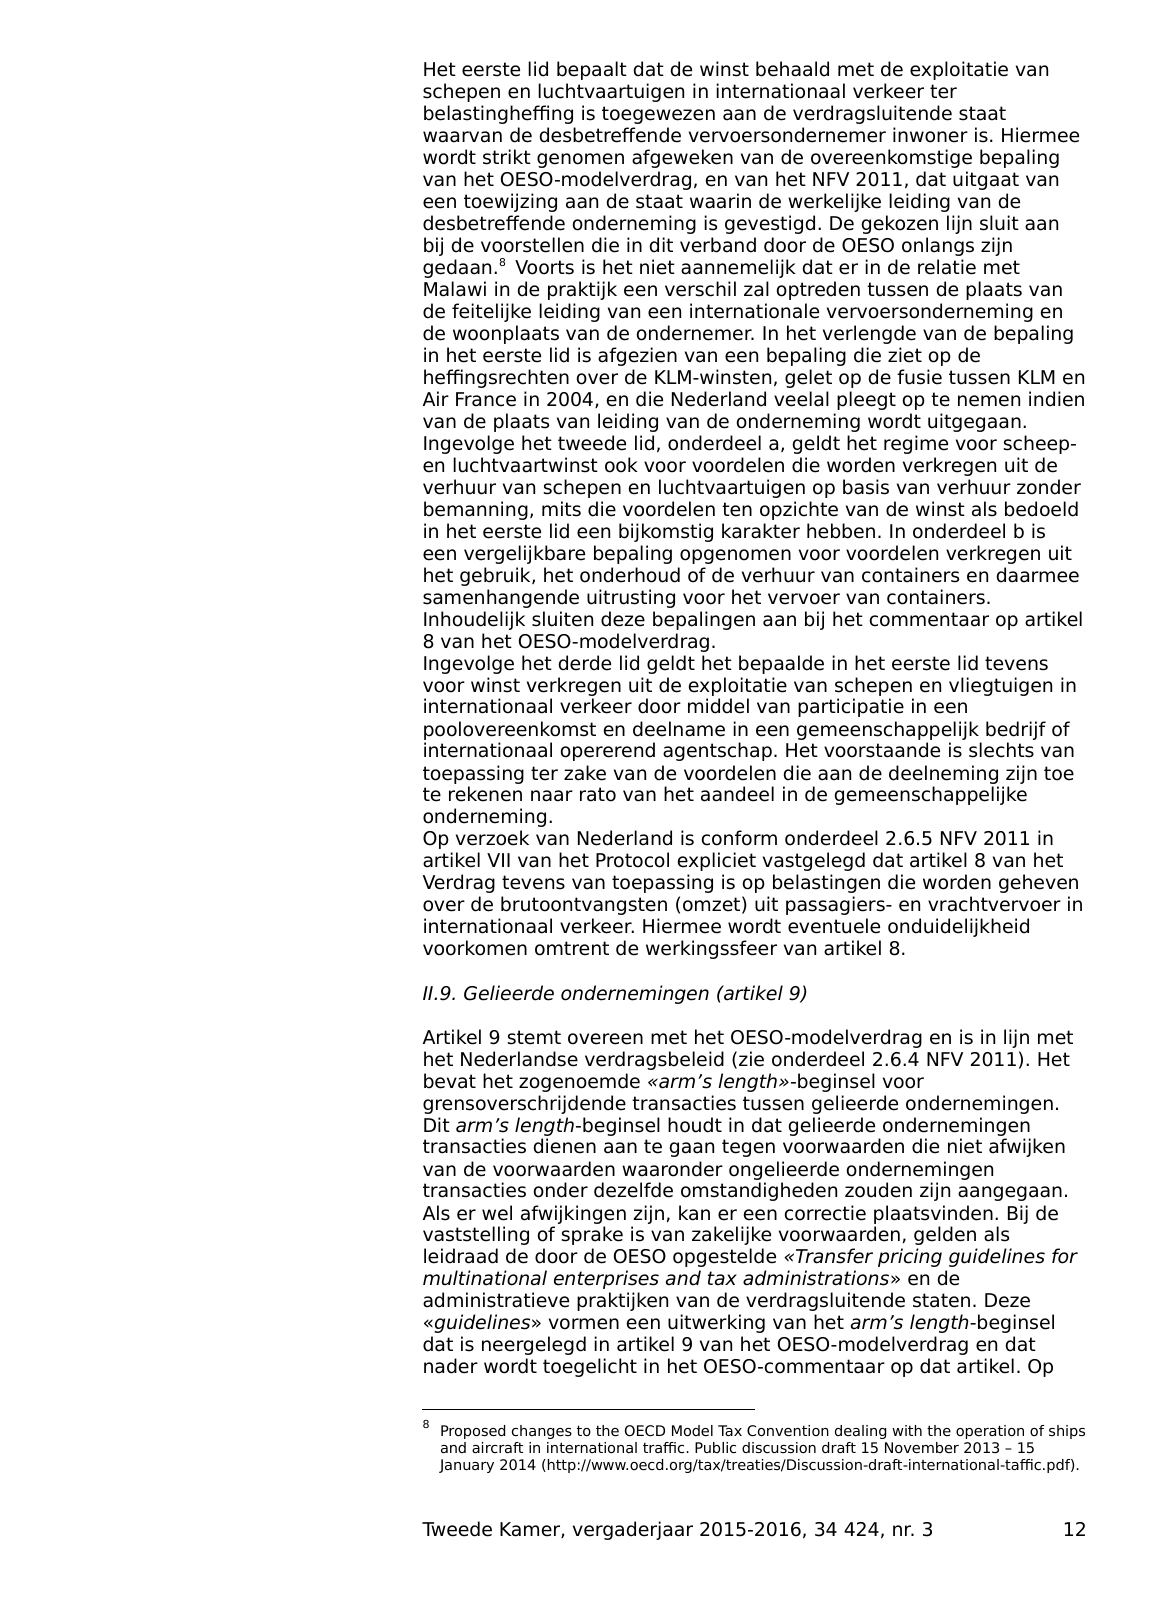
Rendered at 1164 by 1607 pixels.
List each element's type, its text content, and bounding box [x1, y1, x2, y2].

subtitle II.9. Gelieerde ondernemingen (artikel 9) [422, 982, 1087, 1004]
text Ingevolge het tweede lid, onderdeel a, geldt het regime voor scheep- en luchtvaartwinst ook voor voordelen die worden verkregen uit de verhuur van schepen en luchtvaartuigen op basis van verhuur zonder bemanning, mits die voordelen ten opzichte van de winst als bedoeld in het eerste lid een bijkomstig karakter hebben. In onderdeel b is een vergelijkbare bepaling opgenomen voor voordelen verkregen uit het gebruik, het onderhoud of de verhuur van containers en daarmee samenhangende uitrusting voor het vervoer van containers. Inhoudelijk sluiten deze bepalingen aan bij het commentaar op artikel 8 van het OESO-modelverdrag. [422, 433, 1087, 652]
text Op verzoek van Nederland is conform onderdeel 2.6.5 NFV 2011 in artikel VII van het Protocol expliciet vastgelegd dat artikel 8 van het Verdrag tevens van toepassing is op belastingen die worden geheven over de brutoontvangsten (omzet) uit passagiers- en vrachtvervoer in internationaal verkeer. Hiermee wordt eventuele onduidelijkheid voorkomen omtrent de werkingssfeer van artikel 8. [422, 828, 1087, 960]
text Artikel 9 stemt overeen met het OESO-modelverdrag en is in lijn met het Nederlandse verdragsbeleid (zie onderdeel 2.6.4 NFV 2011). Het bevat het zogenoemde «arm’s length»-beginsel voor grensoverschrijdende transacties tussen gelieerde ondernemingen. Dit arm’s length-beginsel houdt in dat gelieerde ondernemingen transacties dienen aan te gaan tegen voorwaarden die niet afwijken van de voorwaarden waaronder ongelieerde ondernemingen transacties onder dezelfde omstandigheden zouden zijn aangegaan. Als er wel afwijkingen zijn, kan er een correctie plaatsvinden. Bij de vaststelling of sprake is van zakelijke voorwaarden, gelden als leidraad de door de OESO opgestelde «Transfer pricing guidelines for multinational enterprises and tax administrations» en de administratieve praktijken van de verdragsluitende staten. Deze «guidelines» vormen een uitwerking van het arm’s length-beginsel dat is neergelegd in artikel 9 van het OESO-modelverdrag en dat nader wordt toegelicht in het OESO-commentaar op dat artikel. Op [422, 1027, 1087, 1378]
text Ingevolge het derde lid geldt het bepaalde in het eerste lid tevens voor winst verkregen uit de exploitatie van schepen en vliegtuigen in internationaal verkeer door middel van participatie in een poolovereenkomst en deelname in een gemeenschappelijk bedrijf of internationaal opererend agentschap. Het voorstaande is slechts van toepassing ter zake van de voordelen die aan de deelneming zijn toe te rekenen naar rato van het aandeel in de gemeenschappelijke onderneming. [422, 652, 1087, 828]
text Proposed changes to the OECD Model Tax Convention dealing with the operation of ships and aircraft in international traffic. Public discussion draft 15 November 2013 – 15 January 2014 (http://www.oecd.org/tax/treaties/Discussion-draft-international-taffic.pdf). [422, 1418, 1087, 1474]
text Het eerste lid bepaalt dat de winst behaald met de exploitatie van schepen en luchtvaartuigen in internationaal verkeer ter belastingheffing is toegewezen aan de verdragsluitende staat waarvan de desbetreffende vervoersondernemer inwoner is. Hiermee wordt strikt genomen afgeweken van de overeenkomstige bepaling van het OESO-modelverdrag, en van het NFV 2011, dat uitgaat van een toewijzing aan de staat waarin de werkelijke leiding van de desbetreffende onderneming is gevestigd. De gekozen lijn sluit aan bij de voorstellen die in dit verband door de OESO onlangs zijn gedaan. Voorts is het niet aannemelijk dat er in de relatie met Malawi in de praktijk een verschil zal optreden tussen de plaats van de feitelijke leiding van een internationale vervoersonderneming en de woonplaats van de ondernemer. In het verlengde van de bepaling in het eerste lid is afgezien van een bepaling die ziet op de heffingsrechten over de KLM-winsten, gelet op de fusie tussen KLM en Air France in 2004, en die Nederland veelal pleegt op te nemen indien van de plaats van leiding van de onderneming wordt uitgegaan. [422, 59, 1087, 433]
